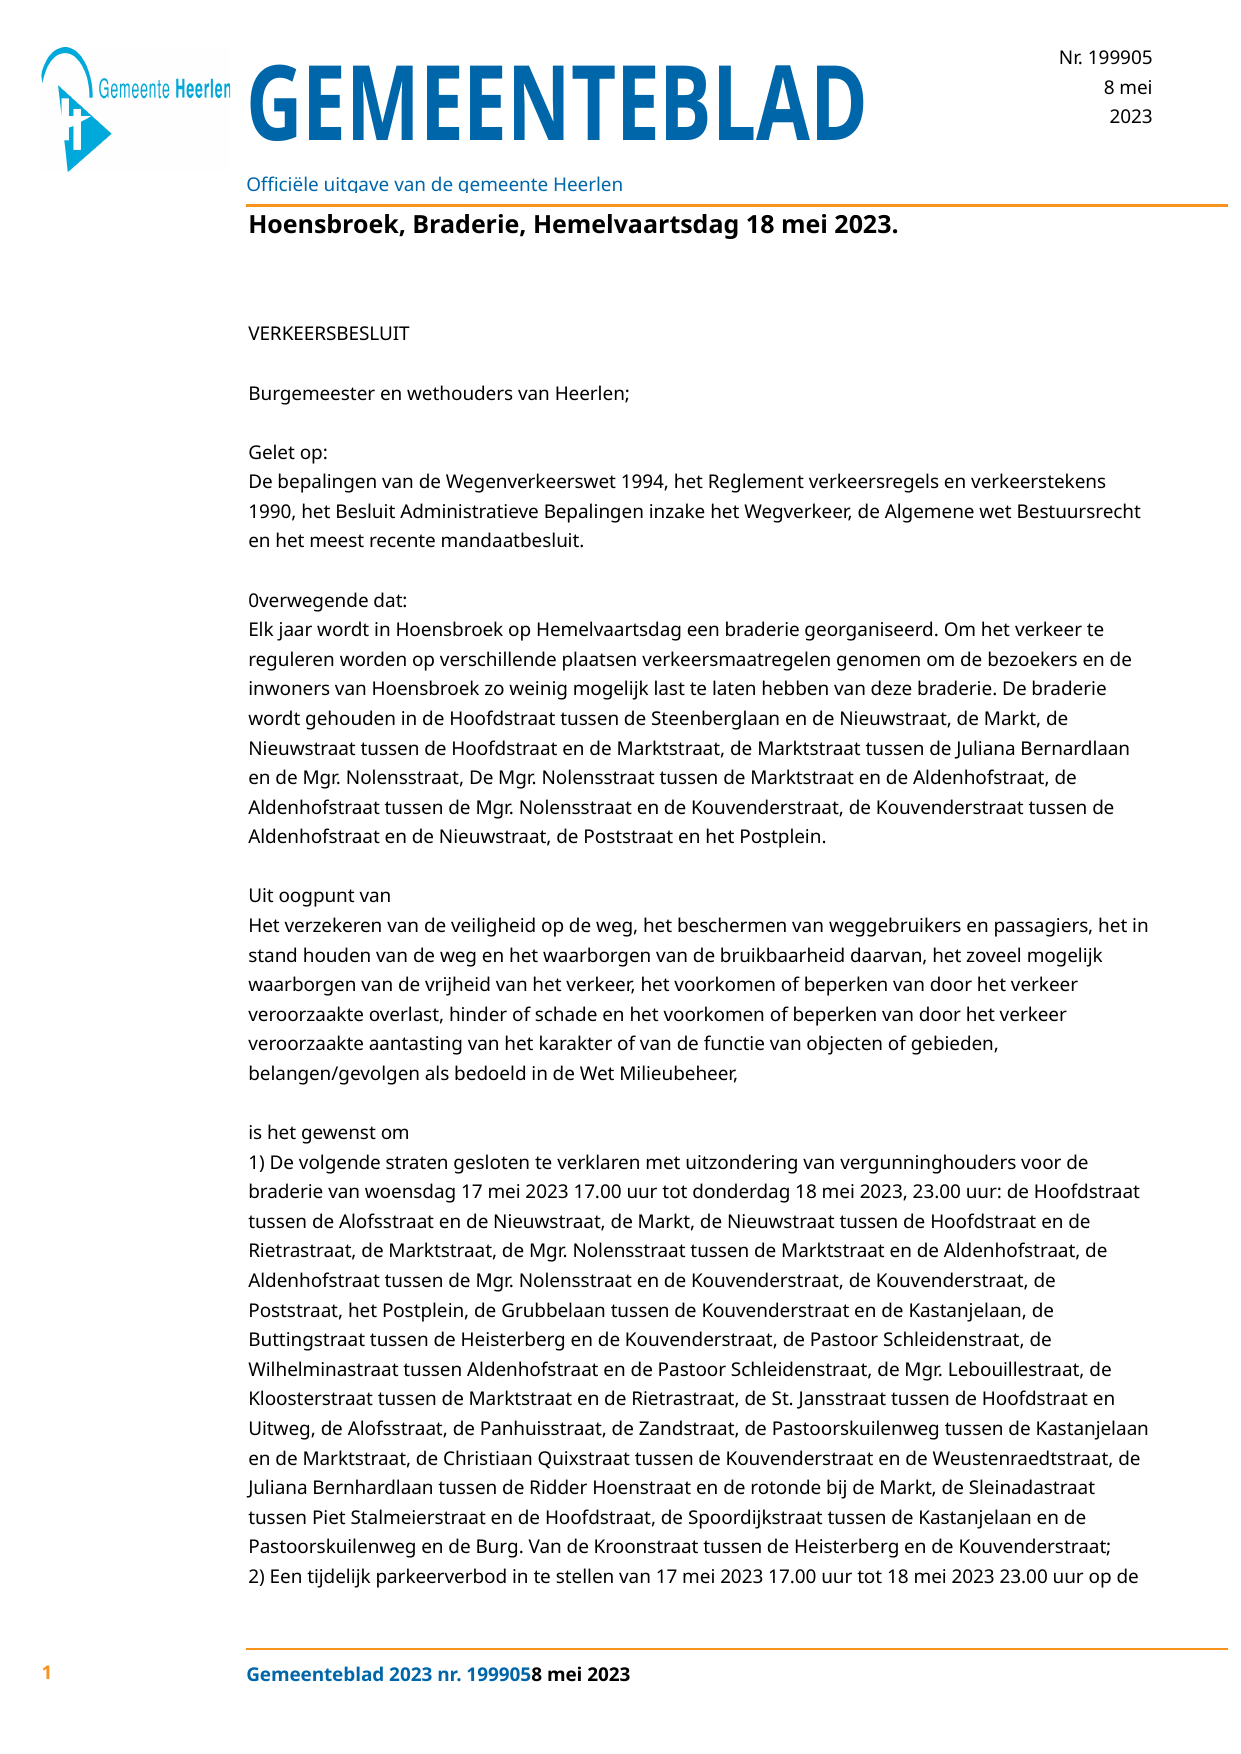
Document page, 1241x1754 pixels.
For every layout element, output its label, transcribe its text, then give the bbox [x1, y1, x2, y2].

text is het gewenst om [248, 1119, 1152, 1145]
text Uit oogpunt van [248, 883, 1152, 908]
text 2) Een tijdelijk parkeerverbod in te stellen van 17 mei 2023 17.00 uur tot 18 mei 2023 23.00 uur op de [248, 1563, 1152, 1589]
text Hoensbroek, Braderie, Hemelvaartsdag 18 mei 2023. [248, 207, 1152, 241]
picture [41, 47, 231, 172]
text Het verzekeren van de veiligheid op de weg, het beschermen van weggebruikers en passagiers, het in stand houden van de weg en het waarborgen van de bruikbaarheid daarvan, het zoveel mogelijk waarborgen van de vrijheid van het verkeer, het voorkomen of beperken van door het verkeer veroorzaakte overlast, hinder of schade en het voorkomen of beperken van door het verkeer veroorzaakte aantasting van het karakter of van de functie van objecten of gebieden, belangen/gevolgen als bedoeld in de Wet Milieubeheer, [248, 912, 1152, 1086]
text 0verwegende dat: [248, 587, 1152, 613]
text Elk jaar wordt in Hoensbroek op Hemelvaartsdag een braderie georganiseerd. Om het verkeer te reguleren worden op verschillende plaatsen verkeersmaatregelen genomen om de bezoekers en de inwoners van Hoensbroek zo weinig mogelijk last te laten hebben van deze braderie. De braderie wordt gehouden in de Hoofdstraat tussen de Steenberglaan en de Nieuwstraat, de Markt, de Nieuwstraat tussen de Hoofdstraat en de Marktstraat, de Marktstraat tussen de Juliana Bernardlaan en de Mgr. Nolensstraat, De Mgr. Nolensstraat tussen de Marktstraat en de Aldenhofstraat, de Aldenhofstraat tussen de Mgr. Nolensstraat en de Kouvenderstraat, de Kouvenderstraat tussen de Aldenhofstraat en de Nieuwstraat, de Poststraat en het Postplein. [248, 616, 1152, 849]
text Gelet op: [248, 439, 1152, 465]
text De bepalingen van de Wegenverkeerswet 1994, het Reglement verkeersregels en verkeerstekens 1990, het Besluit Administratieve Bepalingen inzake het Wegverkeer, de Algemene wet Bestuursrecht en het meest recente mandaatbesluit. [248, 468, 1152, 553]
text 1) De volgende straten gesloten te verklaren met uitzondering van vergunninghouders voor de braderie van woensdag 17 mei 2023 17.00 uur tot donderdag 18 mei 2023, 23.00 uur: de Hoofdstraat tussen de Alofsstraat en de Nieuwstraat, de Markt, de Nieuwstraat tussen de Hoofdstraat en de Rietrastraat, de Marktstraat, de Mgr. Nolensstraat tussen de Marktstraat en de Aldenhofstraat, de Aldenhofstraat tussen de Mgr. Nolensstraat en de Kouvenderstraat, de Kouvenderstraat, de Poststraat, het Postplein, de Grubbelaan tussen de Kouvenderstraat en de Kastanjelaan, de Buttingstraat tussen de Heisterberg en de Kouvenderstraat, de Pastoor Schleidenstraat, de Wilhelminastraat tussen Aldenhofstraat en de Pastoor Schleidenstraat, de Mgr. Lebouillestraat, de Kloosterstraat tussen de Marktstraat en de Rietrastraat, de St. Jansstraat tussen de Hoofdstraat en Uitweg, de Alofsstraat, de Panhuisstraat, de Zandstraat, de Pastoorskuilenweg tussen de Kastanjelaan en de Marktstraat, de Christiaan Quixstraat tussen de Kouvenderstraat en de Weustenraedtstraat, de Juliana Bernhardlaan tussen de Ridder Hoenstraat en de rotonde bij de Markt, de Sleinadastraat tussen Piet Stalmeierstraat en de Hoofdstraat, de Spoordijkstraat tussen de Kastanjelaan en de Pastoorskuilenweg en de Burg. Van de Kroonstraat tussen de Heisterberg en de Kouvenderstraat; [248, 1149, 1152, 1559]
picture [41, 47, 59, 70]
text Burgemeester en wethouders van Heerlen; [248, 380, 1152, 406]
text VERKEERSBESLUIT [248, 321, 1152, 346]
